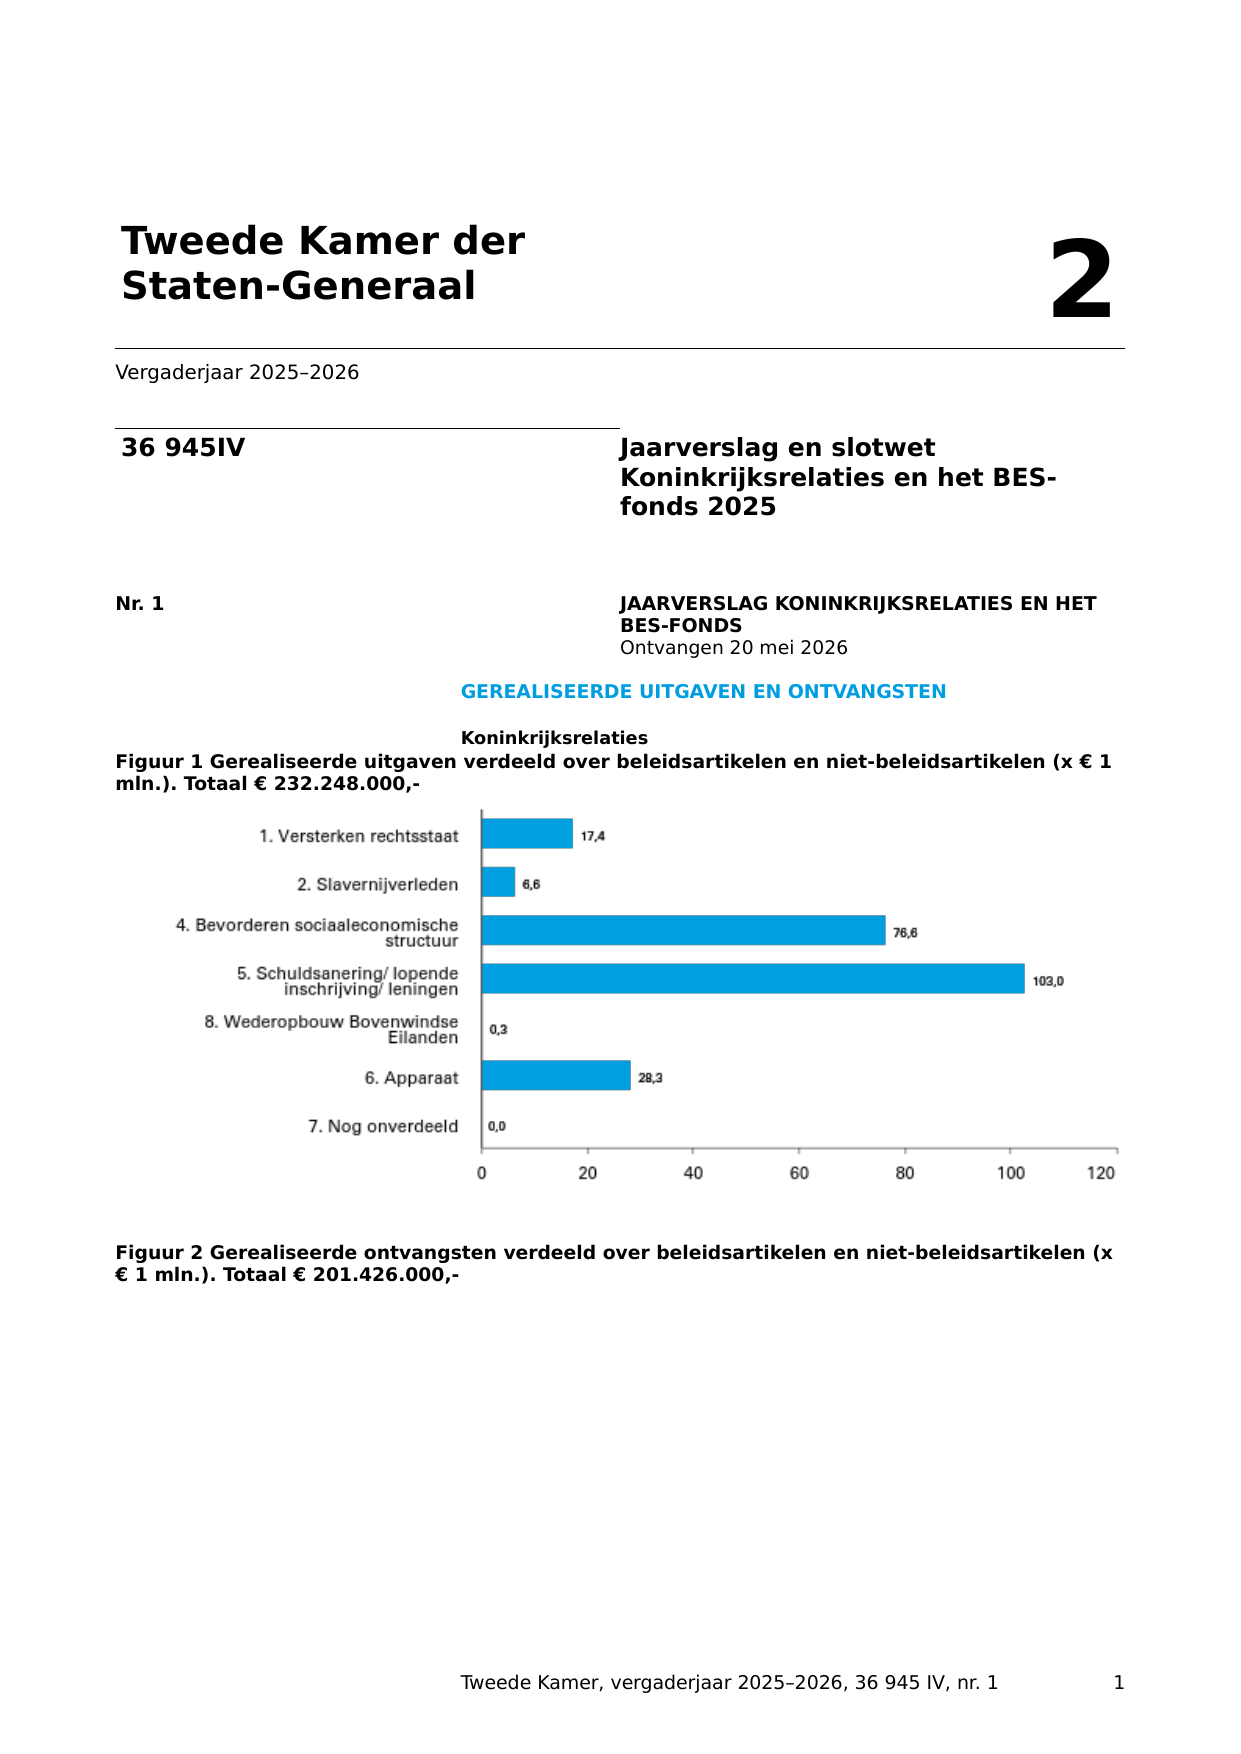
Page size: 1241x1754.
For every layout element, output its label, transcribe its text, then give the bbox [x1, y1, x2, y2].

title Figuur 2 Gerealiseerde ontvangsten verdeeld over beleidsartikelen en niet-beleidsartikelen (x € 1 mln.). Totaal € 201.426.000,- [115, 1242, 1125, 1286]
table_header 2 [620, 213, 1125, 348]
table_cell Vergaderjaar 2025–2026 [115, 349, 1125, 384]
table_header 36 945IV [115, 429, 620, 527]
title Figuur 1 Gerealiseerde uitgaven verdeeld over beleidsartikelen en niet-beleidsartikelen (x € 1 mln.). Totaal € 232.248.000,- [115, 751, 1125, 795]
title Gerealiseerde uitgaven en ontvangsten [461, 681, 1125, 702]
table_header Jaarverslag en slotwet Koninkrijksrelaties en het BES-fonds 2025 [620, 428, 1125, 527]
table_header Jaarverslag Koninkrijksrelaties en het BES-Fonds Ontvangen 20 mei 2026 [620, 593, 1125, 681]
table_header Nr. 1 [115, 593, 620, 681]
text Koninkrijksrelaties [461, 726, 1125, 749]
table_header Tweede Kamer der Staten-Generaal [115, 213, 620, 348]
